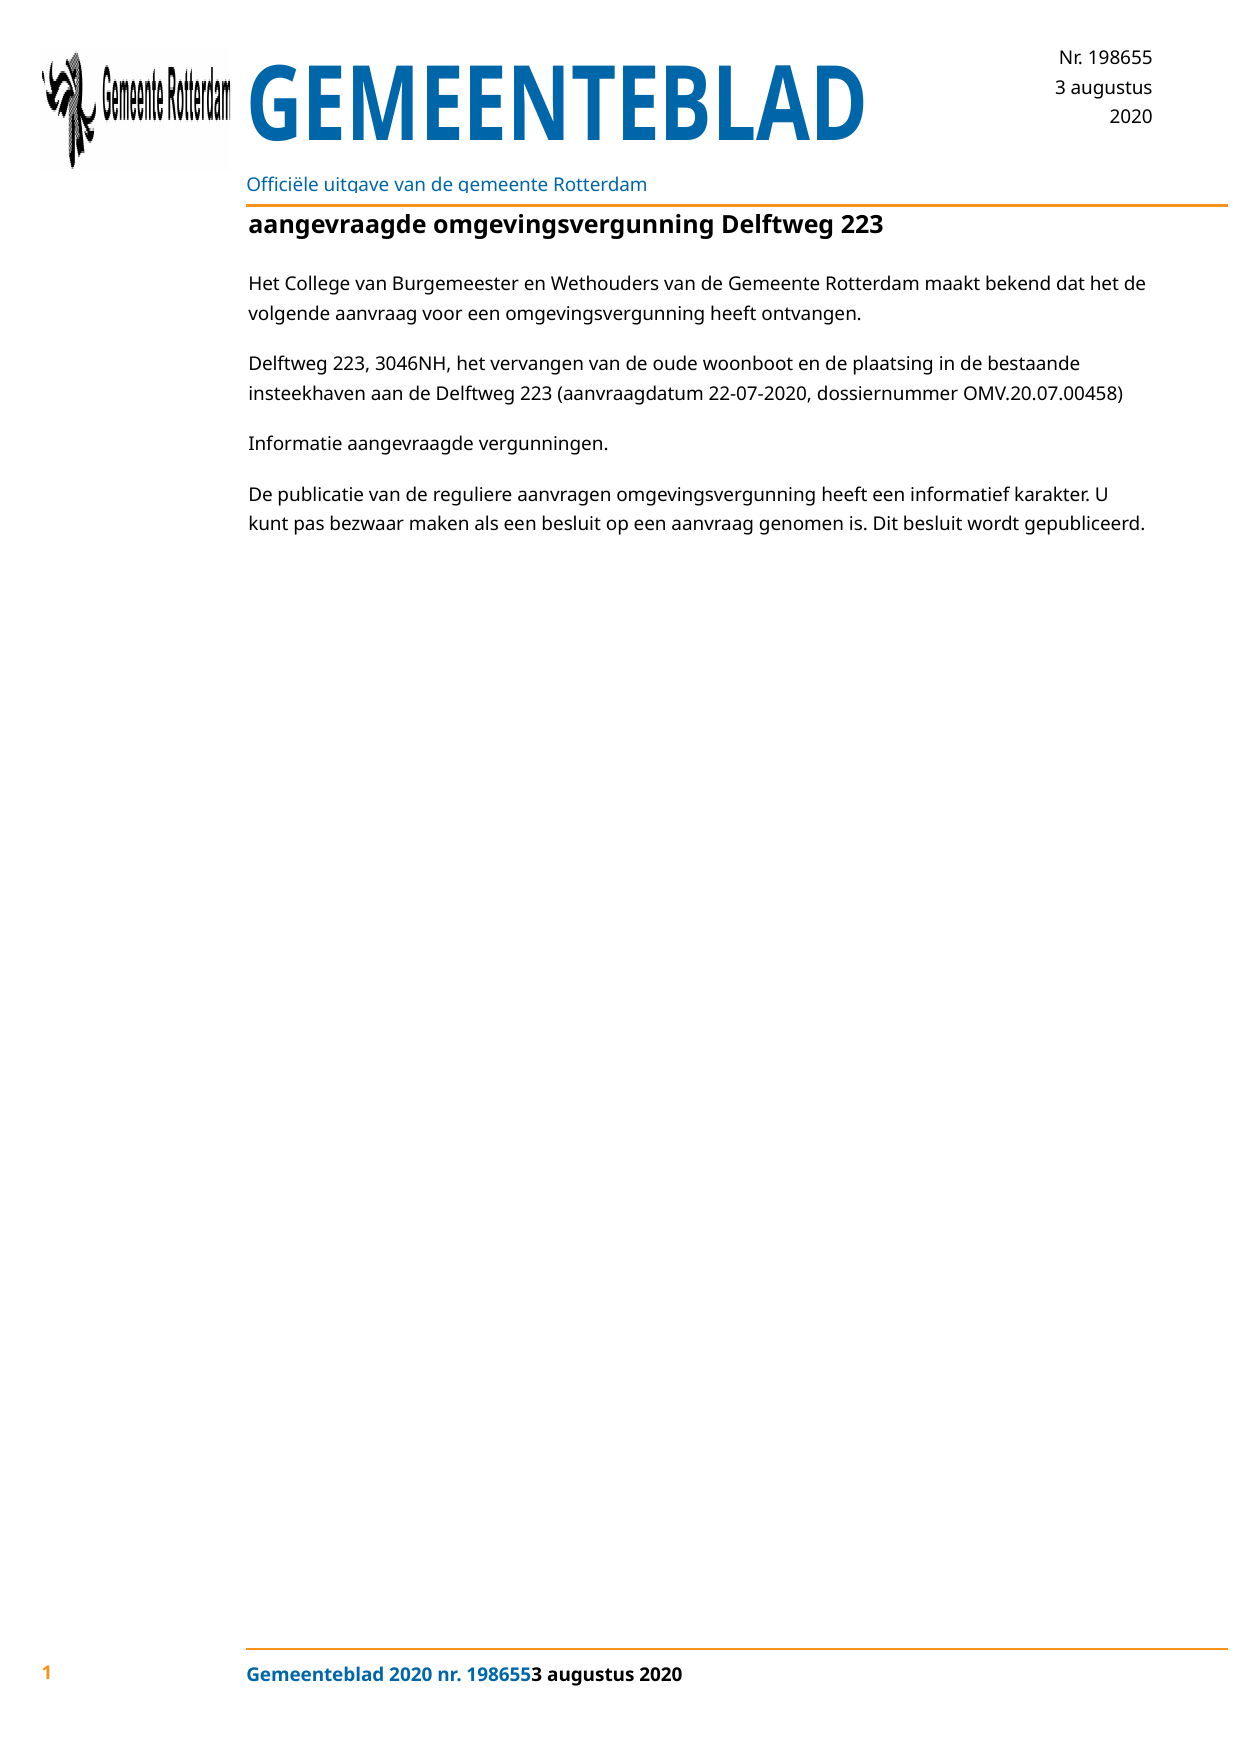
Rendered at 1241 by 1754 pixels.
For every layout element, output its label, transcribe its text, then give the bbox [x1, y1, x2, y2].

text Informatie aangevraagde vergunningen. [248, 430, 1152, 456]
text De publicatie van de reguliere aanvragen omgevingsvergunning heeft een informatief karakter. U kunt pas bezwaar maken als een besluit op een aanvraag genomen is. Dit besluit wordt gepubliceerd. [248, 481, 1152, 536]
text Het College van Burgemeester en Wethouders van de Gemeente Rotterdam maakt bekend dat het de volgende aanvraag voor een omgevingsvergunning heeft ontvangen. [248, 270, 1152, 326]
text aangevraagde omgevingsvergunning Delftweg 223 [248, 207, 1152, 241]
text Delftweg 223, 3046NH, het vervangen van de oude woonboot en de plaatsing in de bestaande insteekhaven aan de Delftweg 223 (aanvraagdatum 22-07-2020, dossiernummer OMV.20.07.00458) [248, 350, 1152, 406]
picture [41, 47, 231, 172]
